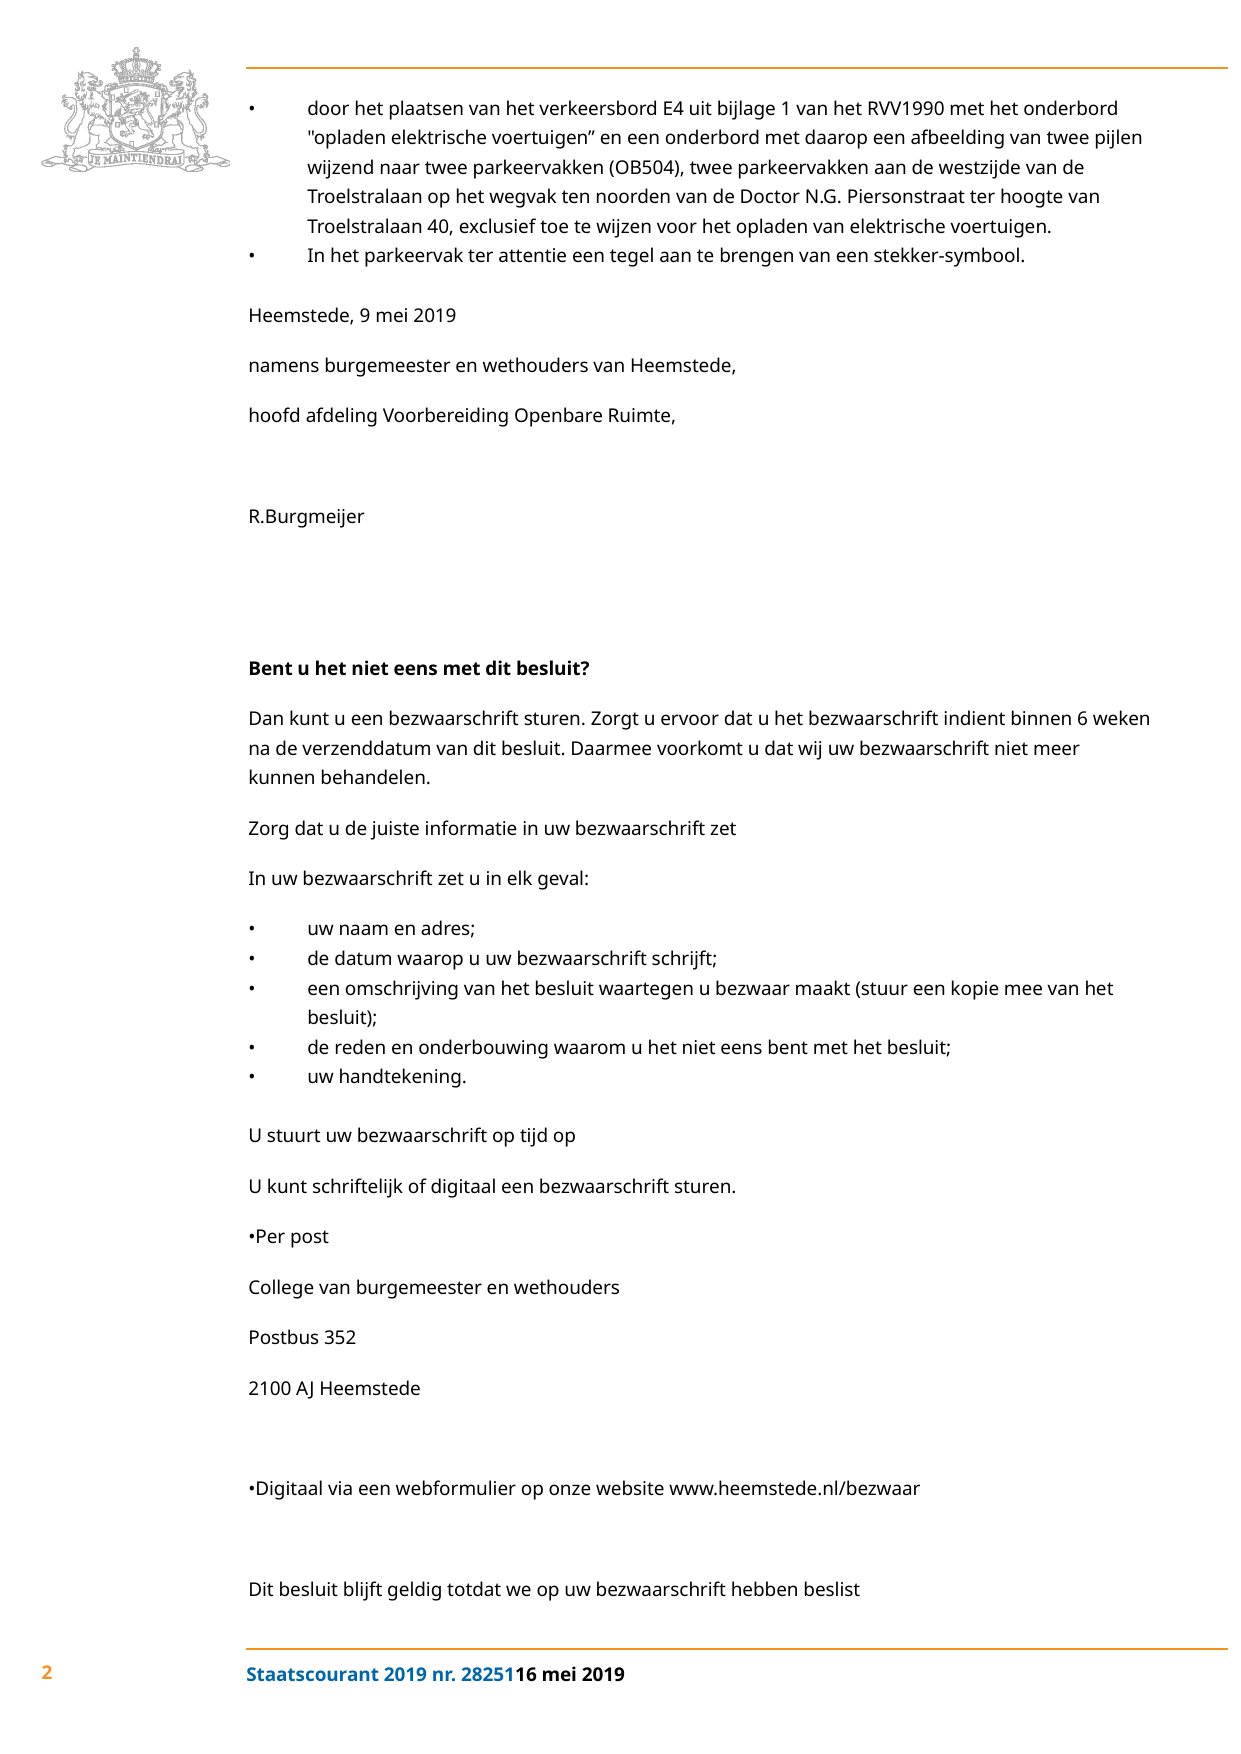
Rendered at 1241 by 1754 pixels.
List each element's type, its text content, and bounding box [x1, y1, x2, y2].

text Postbus 352 [248, 1324, 1152, 1350]
list uw handtekening. [248, 1063, 1152, 1089]
text Dan kunt u een bezwaarschrift sturen. Zorgt u ervoor dat u het bezwaarschrift indient binnen 6 weken na de verzenddatum van dit besluit. Daarmee voorkomt u dat wij uw bezwaarschrift niet meer kunnen behandelen. [248, 705, 1152, 790]
list In het parkeervak ter attentie een tegel aan te brengen van een stekker-symbool. [248, 243, 1152, 268]
text In uw bezwaarschrift zet u in elk geval: [248, 865, 1152, 891]
list de reden en onderbouwing waarom u het niet eens bent met het besluit; [248, 1034, 1152, 1060]
text Zorg dat u de juiste informatie in uw bezwaarschrift zet [248, 815, 1152, 841]
text •Per post [248, 1223, 1152, 1249]
text R.Burgmeijer [248, 503, 1152, 529]
text Heemstede, 9 mei 2019 [248, 302, 1152, 328]
text 2100 AJ Heemstede [248, 1375, 1152, 1401]
text Dit besluit blijft geldig totdat we op uw bezwaarschrift hebben beslist [248, 1576, 1152, 1602]
text Bent u het niet eens met dit besluit? [248, 655, 1152, 681]
list door het plaatsen van het verkeersbord E4 uit bijlage 1 van het RVV1990 met het onderbord "opladen elektrische voertuigen” en een onderbord met daarop een afbeelding van twee pijlen wijzend naar twee parkeervakken (OB504), twee parkeervakken aan de westzijde van de Troelstralaan op het wegvak ten noorden van de Doctor N.G. Piersonstraat ter hoogte van Troelstralaan 40, exclusief toe te wijzen voor het opladen van elektrische voertuigen. [248, 95, 1152, 239]
text •Digitaal via een webformulier op onze website www.heemstede.nl/bezwaar [248, 1476, 1152, 1501]
list uw naam en adres; [248, 916, 1152, 941]
text U kunt schriftelijk of digitaal een bezwaarschrift sturen. [248, 1173, 1152, 1199]
text College van burgemeester en wethouders [248, 1274, 1152, 1300]
text U stuurt uw bezwaarschrift op tijd op [248, 1123, 1152, 1148]
list een omschrijving van het besluit waartegen u bezwaar maakt (stuur een kopie mee van het besluit); [248, 975, 1152, 1030]
picture [41, 47, 231, 172]
list de datum waarop u uw bezwaarschrift schrijft; [248, 945, 1152, 971]
text hoofd afdeling Voorbereiding Openbare Ruimte, [248, 403, 1152, 428]
text namens burgemeester en wethouders van Heemstede, [248, 352, 1152, 378]
